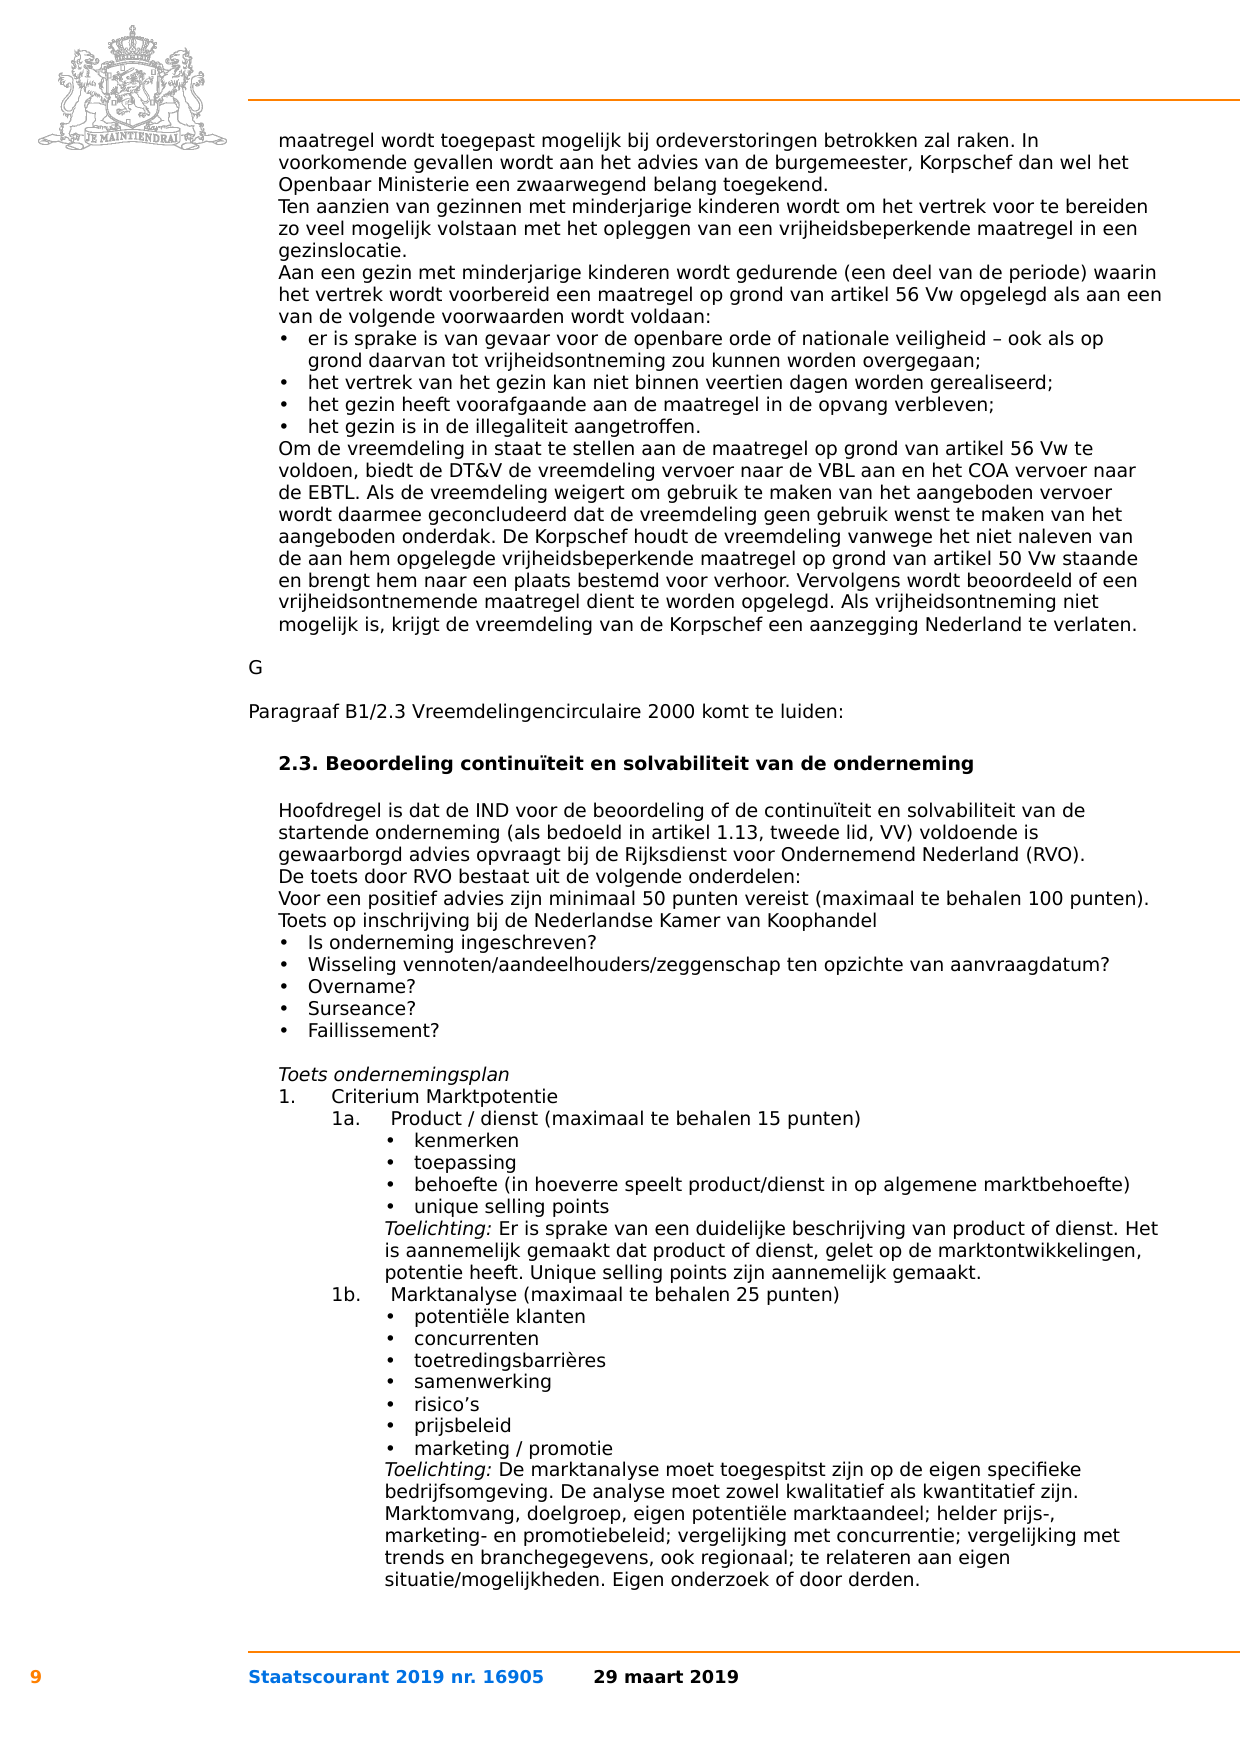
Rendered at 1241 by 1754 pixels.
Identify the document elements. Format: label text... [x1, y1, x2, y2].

text 1a. Product / dienst (maximaal te behalen 15 punten) [331, 1108, 1163, 1130]
text • behoefte (in hoeverre speelt product/dienst in op algemene marktbehoefte) [384, 1174, 1163, 1196]
text • Wisseling vennoten/aandeelhouders/zeggenschap ten opzichte van aanvraagdatum? [278, 954, 1163, 976]
text Toelichting: De marktanalyse moet toegespitst zijn op de eigen specifieke bedrijfsomgeving. De analyse moet zowel kwalitatief als kwantitatief zijn. Marktomvang, doelgroep, eigen potentiële marktaandeel; helder prijs-, marketing- en promotiebeleid; vergelijking met concurrentie; vergelijking met trends en branchegegevens, ook regionaal; te relateren aan eigen situatie/mogelijkheden. Eigen onderzoek of door derden. [384, 1459, 1163, 1591]
subtitle Toets ondernemingsplan [278, 1064, 1163, 1086]
text • potentiële klanten [384, 1306, 1163, 1327]
text • toetredingsbarrières [384, 1349, 1163, 1371]
text • concurrenten [384, 1327, 1163, 1349]
text Paragraaf B1/2.3 Vreemdelingencirculaire 2000 komt te luiden: [248, 701, 1163, 723]
text • marketing / promotie [384, 1437, 1163, 1459]
text • het gezin heeft voorafgaande aan de maatregel in de opvang verbleven; [278, 394, 1163, 416]
text • samenwerking [384, 1371, 1163, 1393]
picture [38, 25, 227, 150]
text • kenmerken [384, 1130, 1163, 1152]
text • het gezin is in de illegaliteit aangetroffen. [278, 416, 1163, 438]
text Aan een gezin met minderjarige kinderen wordt gedurende (een deel van de periode) waarin het vertrek wordt voorbereid een maatregel op grond van artikel 56 Vw opgelegd als aan een van de volgende voorwaarden wordt voldaan: [278, 262, 1163, 328]
subtitle 2.3. Beoordeling continuïteit en solvabiliteit van de onderneming [278, 753, 1163, 775]
text • risico’s [384, 1393, 1163, 1415]
text Toelichting: Er is sprake van een duidelijke beschrijving van product of dienst. Het is aannemelijk gemaakt dat product of dienst, gelet op de marktontwikkelingen, potentie heeft. Unique selling points zijn aannemelijk gemaakt. [384, 1218, 1163, 1283]
text • Surseance? [278, 998, 1163, 1020]
text • prijsbeleid [384, 1415, 1163, 1437]
text Ten aanzien van gezinnen met minderjarige kinderen wordt om het vertrek voor te bereiden zo veel mogelijk volstaan met het opleggen van een vrijheidsbeperkende maatregel in een gezinslocatie. [278, 196, 1163, 262]
text maatregel wordt toegepast mogelijk bij ordeverstoringen betrokken zal raken. In voorkomende gevallen wordt aan het advies van de burgemeester, Korpschef dan wel het Openbaar Ministerie een zwaarwegend belang toegekend. [278, 130, 1163, 196]
text G [248, 657, 1163, 679]
text Toets op inschrijving bij de Nederlandse Kamer van Koophandel [278, 910, 1163, 932]
text • unique selling points [384, 1196, 1163, 1218]
text • Overname? [278, 976, 1163, 998]
text • er is sprake is van gevaar voor de openbare orde of nationale veiligheid – ook als op grond daarvan tot vrijheidsontneming zou kunnen worden overgegaan; [278, 328, 1163, 372]
text Hoofdregel is dat de IND voor de beoordeling of de continuïteit en solvabiliteit van de startende onderneming (als bedoeld in artikel 1.13, tweede lid, VV) voldoende is gewaarborgd advies opvraagt bij de Rijksdienst voor Ondernemend Nederland (RVO). [278, 800, 1163, 866]
text 1. Criterium Marktpotentie [278, 1086, 1163, 1108]
text De toets door RVO bestaat uit de volgende onderdelen: [278, 866, 1163, 888]
text Om de vreemdeling in staat te stellen aan de maatregel op grond van artikel 56 Vw te voldoen, biedt de DT&V de vreemdeling vervoer naar de VBL aan en het COA vervoer naar de EBTL. Als de vreemdeling weigert om gebruik te maken van het aangeboden vervoer wordt daarmee geconcludeerd dat de vreemdeling geen gebruik wenst te maken van het aangeboden onderdak. De Korpschef houdt de vreemdeling vanwege het niet naleven van de aan hem opgelegde vrijheidsbeperkende maatregel op grond van artikel 50 Vw staande en brengt hem naar een plaats bestemd voor verhoor. Vervolgens wordt beoordeeld of een vrijheidsontnemende maatregel dient te worden opgelegd. Als vrijheidsontneming niet mogelijk is, krijgt de vreemdeling van de Korpschef een aanzegging Nederland te verlaten. [278, 438, 1163, 635]
text • het vertrek van het gezin kan niet binnen veertien dagen worden gerealiseerd; [278, 372, 1163, 394]
text • Faillissement? [278, 1020, 1163, 1042]
text 1b. Marktanalyse (maximaal te behalen 25 punten) [331, 1283, 1163, 1306]
text Voor een positief advies zijn minimaal 50 punten vereist (maximaal te behalen 100 punten). [278, 888, 1163, 910]
text • toepassing [384, 1152, 1163, 1174]
text • Is onderneming ingeschreven? [278, 932, 1163, 954]
